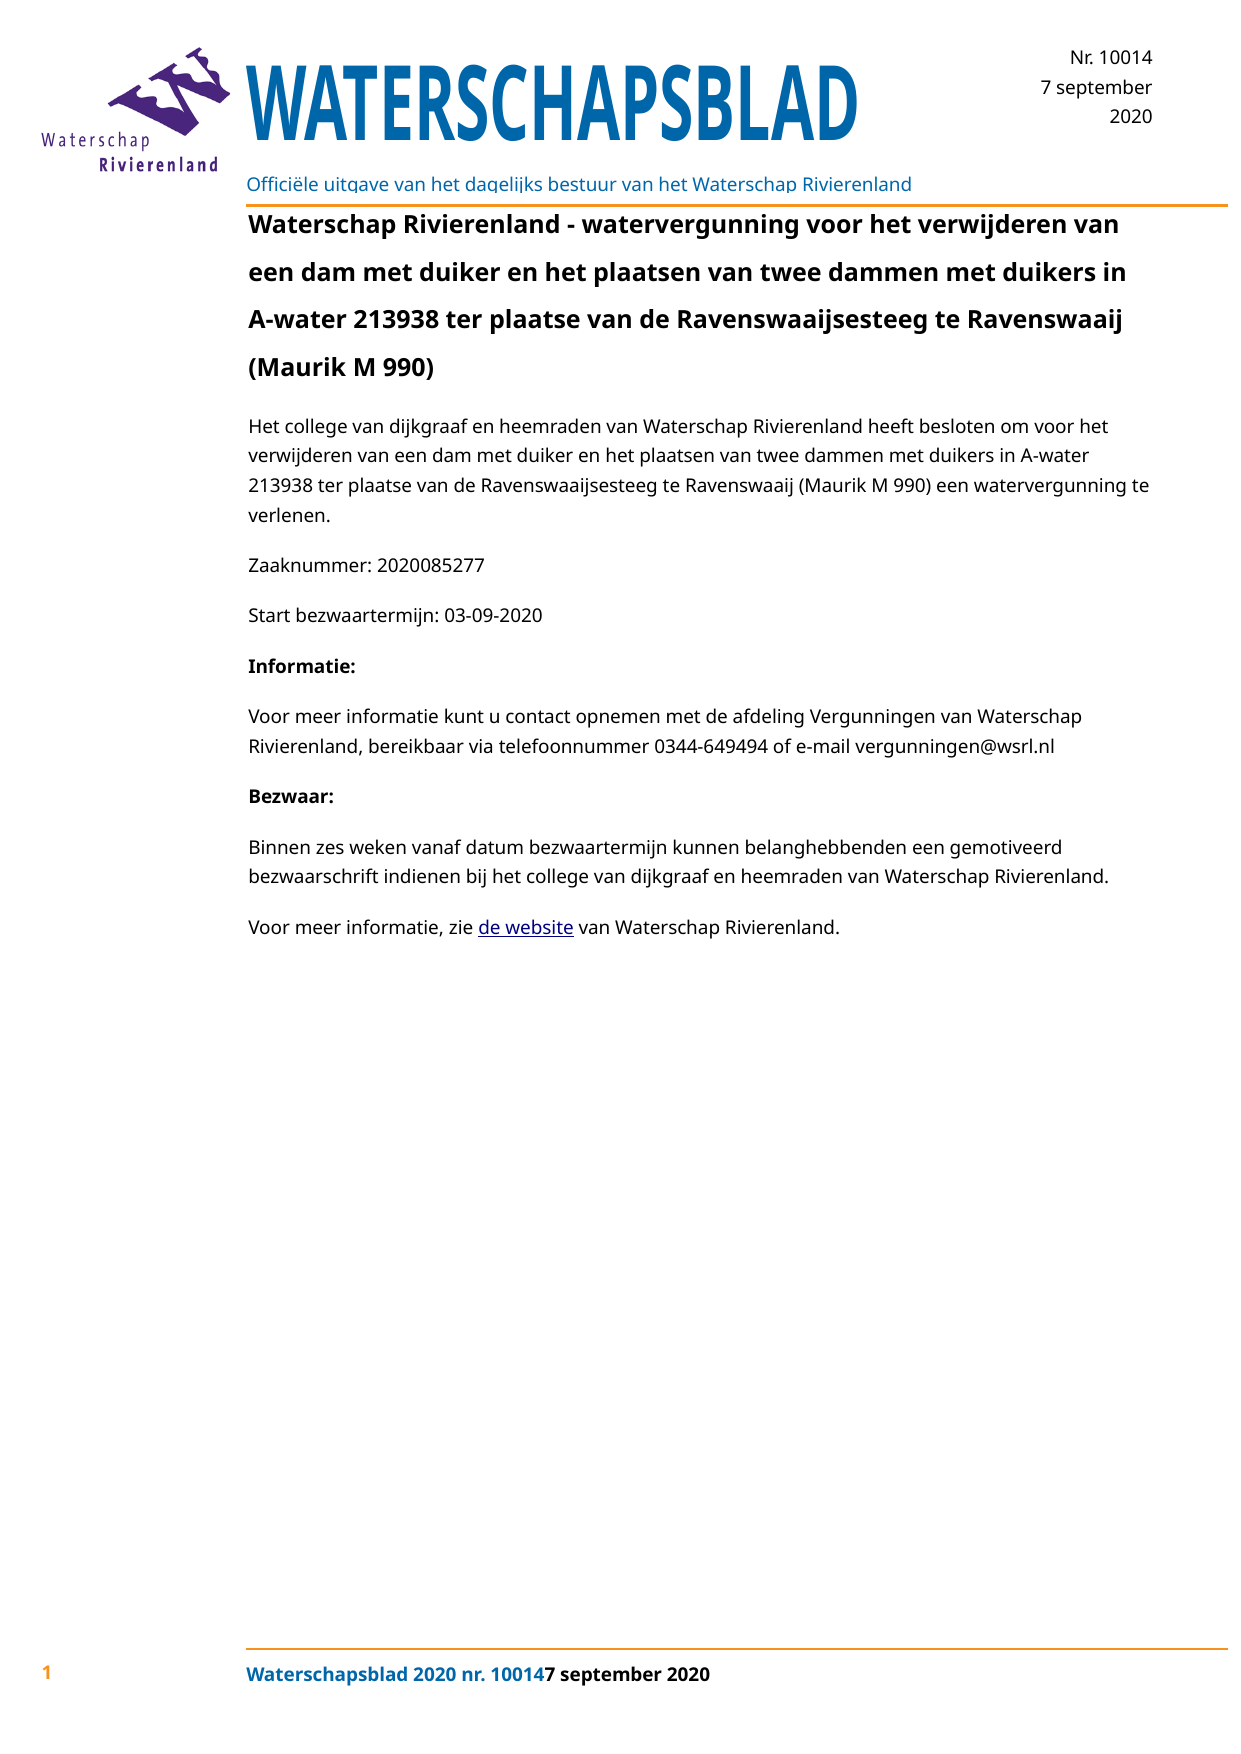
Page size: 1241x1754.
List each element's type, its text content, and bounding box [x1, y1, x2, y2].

text Start bezwaartermijn: 03-09-2020 [248, 603, 1152, 628]
text Informatie: [248, 653, 1152, 679]
picture [41, 47, 231, 172]
text Binnen zes weken vanaf datum bezwaartermijn kunnen belanghebbenden een gemotiveerd bezwaarschrift indienen bij het college van dijkgraaf en heemraden van Waterschap Rivierenland. [248, 834, 1152, 889]
text Waterschap Rivierenland - watervergunning voor het verwijderen van een dam met duiker en het plaatsen van twee dammen met duikers in A-water 213938 ter plaatse van de Ravenswaaijsesteeg te Ravenswaaij (Maurik M 990) [248, 207, 1152, 384]
text Het college van dijkgraaf en heemraden van Waterschap Rivierenland heeft besloten om voor het verwijderen van een dam met duiker en het plaatsen van twee dammen met duikers in A-water 213938 ter plaatse van de Ravenswaaijsesteeg te Ravenswaaij (Maurik M 990) een watervergunning te verlenen. [248, 413, 1152, 528]
text Zaaknummer: 2020085277 [248, 552, 1152, 578]
text Bezwaar: [248, 783, 1152, 809]
text Voor meer informatie kunt u contact opnemen met de afdeling Vergunningen van Waterschap Rivierenland, bereikbaar via telefoonnummer 0344-649494 of e-mail vergunningen@wsrl.nl [248, 703, 1152, 759]
text Voor meer informatie, zie de website van Waterschap Rivierenland. [248, 914, 1152, 940]
